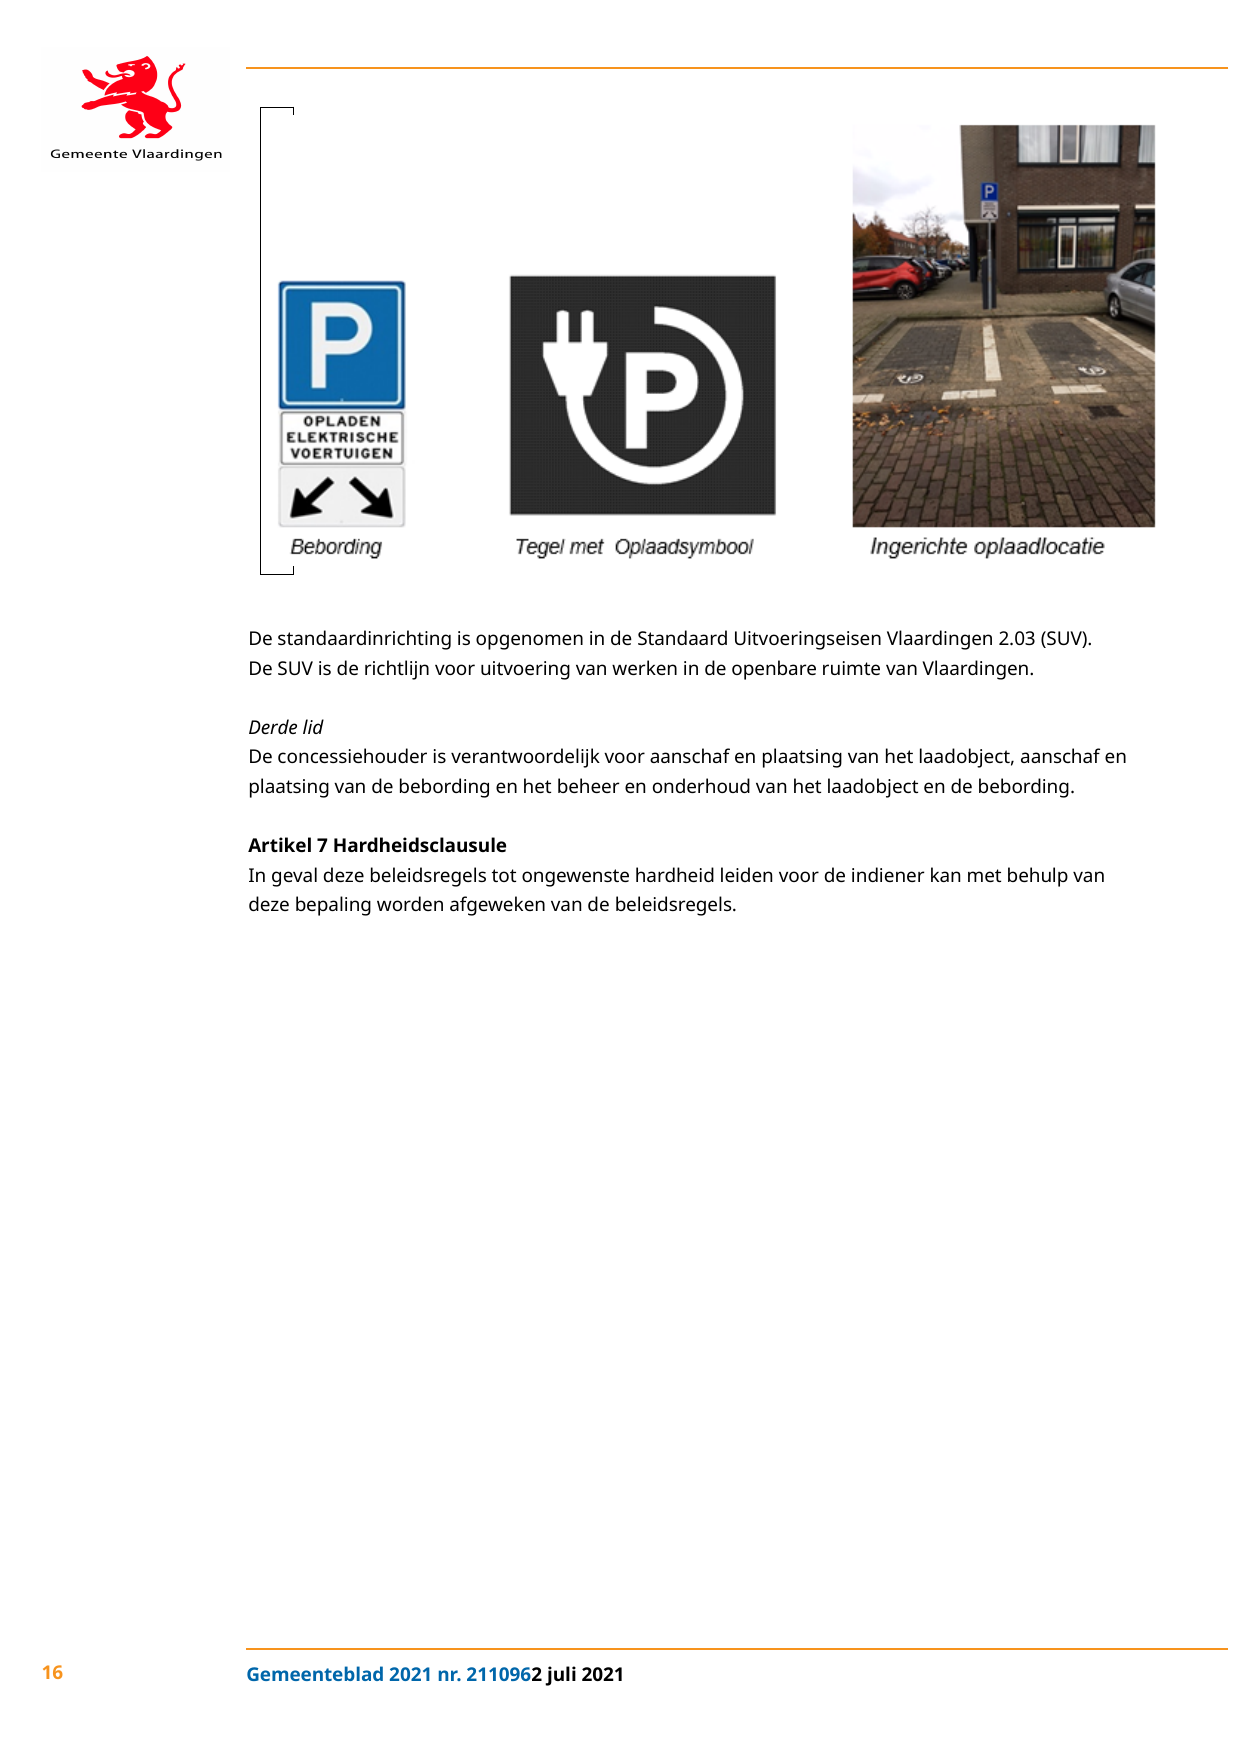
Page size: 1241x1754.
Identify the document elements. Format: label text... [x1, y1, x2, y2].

text In geval deze beleidsregels tot ongewenste hardheid leiden voor de indiener kan met behulp van deze bepaling worden afgeweken van de beleidsregels. [248, 862, 1152, 917]
picture [268, 115, 1173, 566]
text Derde lid [248, 714, 1152, 740]
text De standaardinrichting is opgenomen in de Standaard Uitvoeringseisen Vlaardingen 2.03 (SUV). [248, 625, 1152, 651]
picture [41, 47, 231, 172]
text De SUV is de richtlijn voor uitvoering van werken in de openbare ruimte van Vlaardingen. [248, 655, 1152, 681]
text Artikel 7 Hardheidsclausule [248, 832, 1152, 858]
text De concessiehouder is verantwoordelijk voor aanschaf en plaatsing van het laadobject, aanschaf en plaatsing van de bebording en het beheer en onderhoud van het laadobject en de bebording. [248, 744, 1152, 799]
